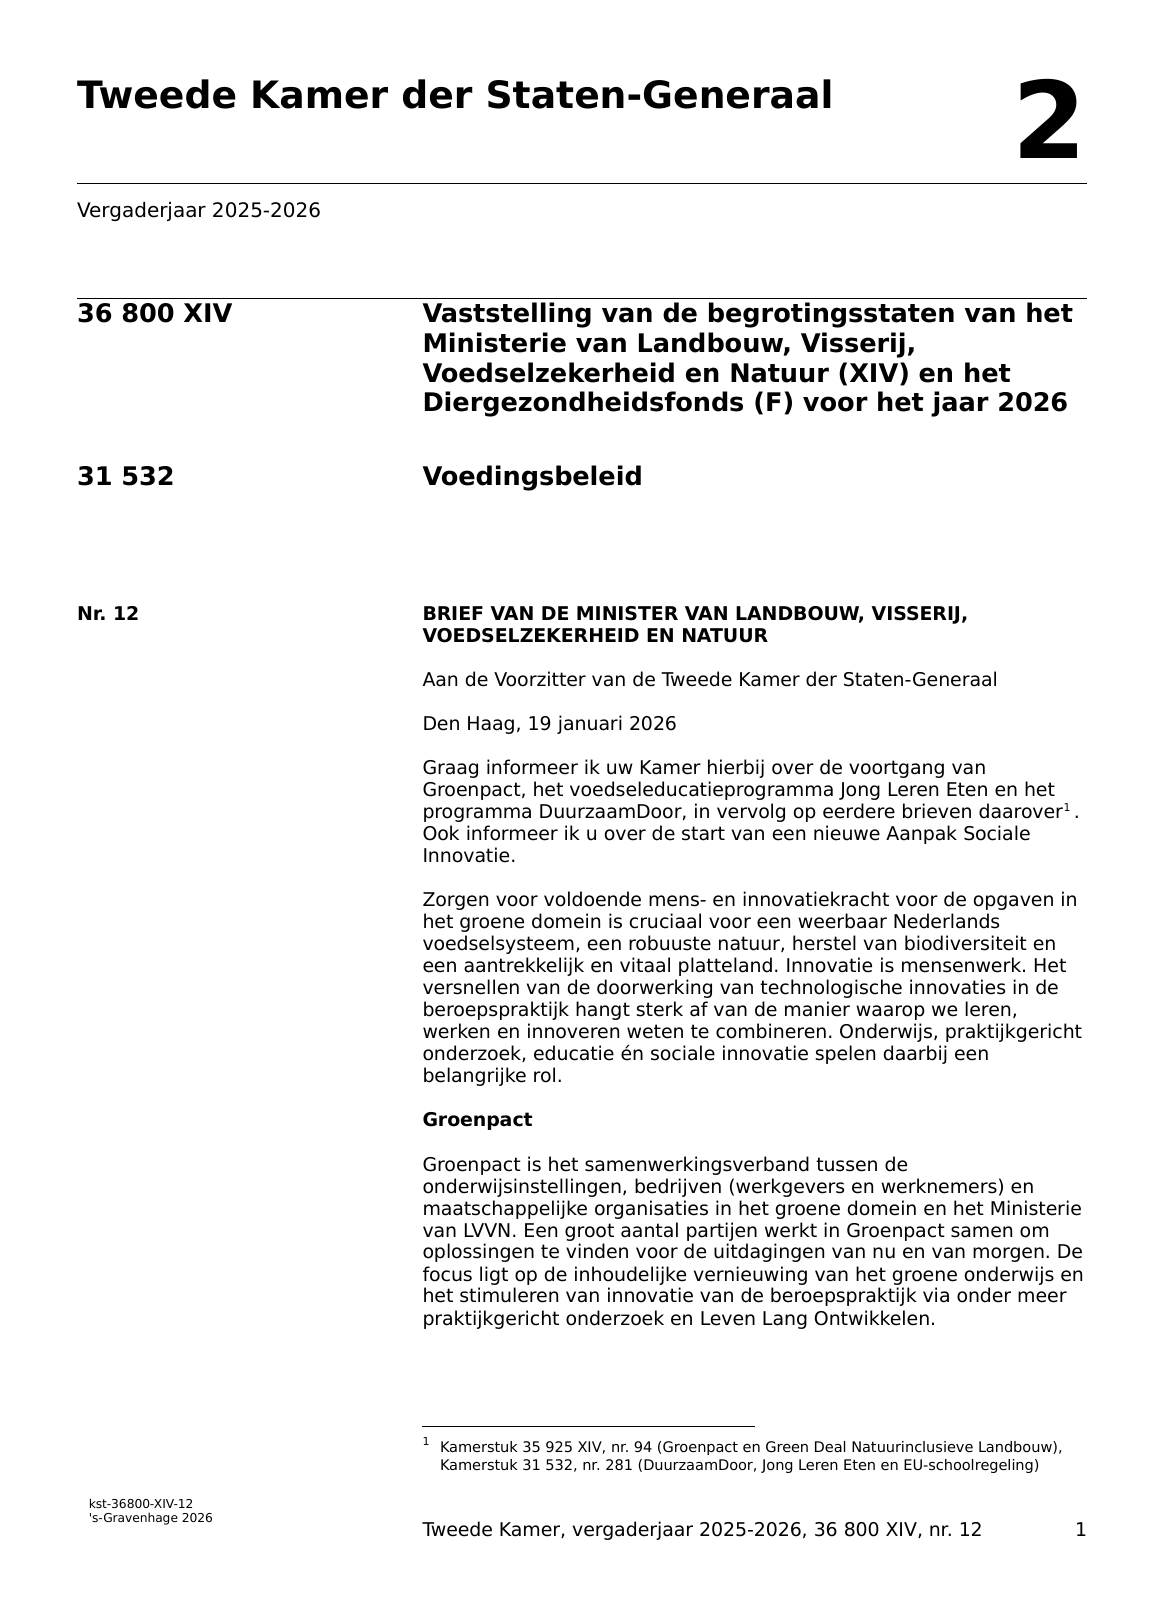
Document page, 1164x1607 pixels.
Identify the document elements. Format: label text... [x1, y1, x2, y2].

text Den Haag, 19 januari 2026 [422, 713, 1087, 735]
subtitle 31 532 Voedingsbeleid [77, 462, 1087, 492]
text Groenpact is het samenwerkingsverband tussen de onderwijsinstellingen, bedrijven (werkgevers en werknemers) en maatschappelijke organisaties in het groene domein en het Ministerie van LVVN. Een groot aantal partijen werkt in Groenpact samen om oplossingen te vinden voor de uitdagingen van nu en van morgen. De focus ligt op de inhoudelijke vernieuwing van het groene onderwijs en het stimuleren van innovatie van de beroepspraktijk via onder meer praktijkgericht onderzoek en Leven Lang Ontwikkelen. [422, 1153, 1087, 1329]
subtitle 36 800 XIV Vaststelling van de begrotingsstaten van het Ministerie van Landbouw, Visserij, Voedselzekerheid en Natuur (XIV) en het Diergezondheidsfonds (F) voor het jaar 2026 [77, 299, 1087, 418]
table_cell Vergaderjaar 2025-2026 [77, 184, 1087, 298]
text Zorgen voor voldoende mens- en innovatiekracht voor de opgaven in het groene domein is cruciaal voor een weerbaar Nederlands voedselsysteem, een robuuste natuur, herstel van biodiversiteit en een aantrekkelijk en vitaal platteland. Innovatie is mensenwerk. Het versnellen van de doorwerking van technologische innovaties in de beroepspraktijk hangt sterk af van de manier waarop we leren, werken en innoveren weten te combineren. Onderwijs, praktijkgericht onderzoek, educatie én sociale innovatie spelen daarbij een belangrijke rol. [422, 889, 1087, 1087]
subtitle Groenpact [422, 1109, 1087, 1131]
table_header 2 [886, 59, 1087, 183]
text 's-Gravenhage 2026 [88, 1511, 323, 1525]
text Aan de Voorzitter van de Tweede Kamer der Staten-Generaal [422, 669, 1087, 691]
text kst-36800-XIV-12 [88, 1497, 323, 1511]
subtitle Nr. 12 BRIEF VAN DE MINISTER VAN LANDBOUW, VISSERIJ, VOEDSELZEKERHEID EN NATUUR [77, 603, 1087, 647]
text Kamerstuk 35 925 XIV, nr. 94 (Groenpact en Green Deal Natuurinclusieve Landbouw), Kamerstuk 31 532, nr. 281 (DuurzaamDoor, Jong Leren Eten en EU-schoolregeling) [422, 1435, 1087, 1474]
table_header Tweede Kamer der Staten-Generaal [77, 59, 886, 183]
text Graag informeer ik uw Kamer hierbij over de voortgang van Groenpact, het voedseleducatieprogramma Jong Leren Eten en het programma DuurzaamDoor, in vervolg op eerdere brieven daarover. Ook informeer ik u over de start van een nieuwe Aanpak Sociale Innovatie. [422, 757, 1087, 867]
